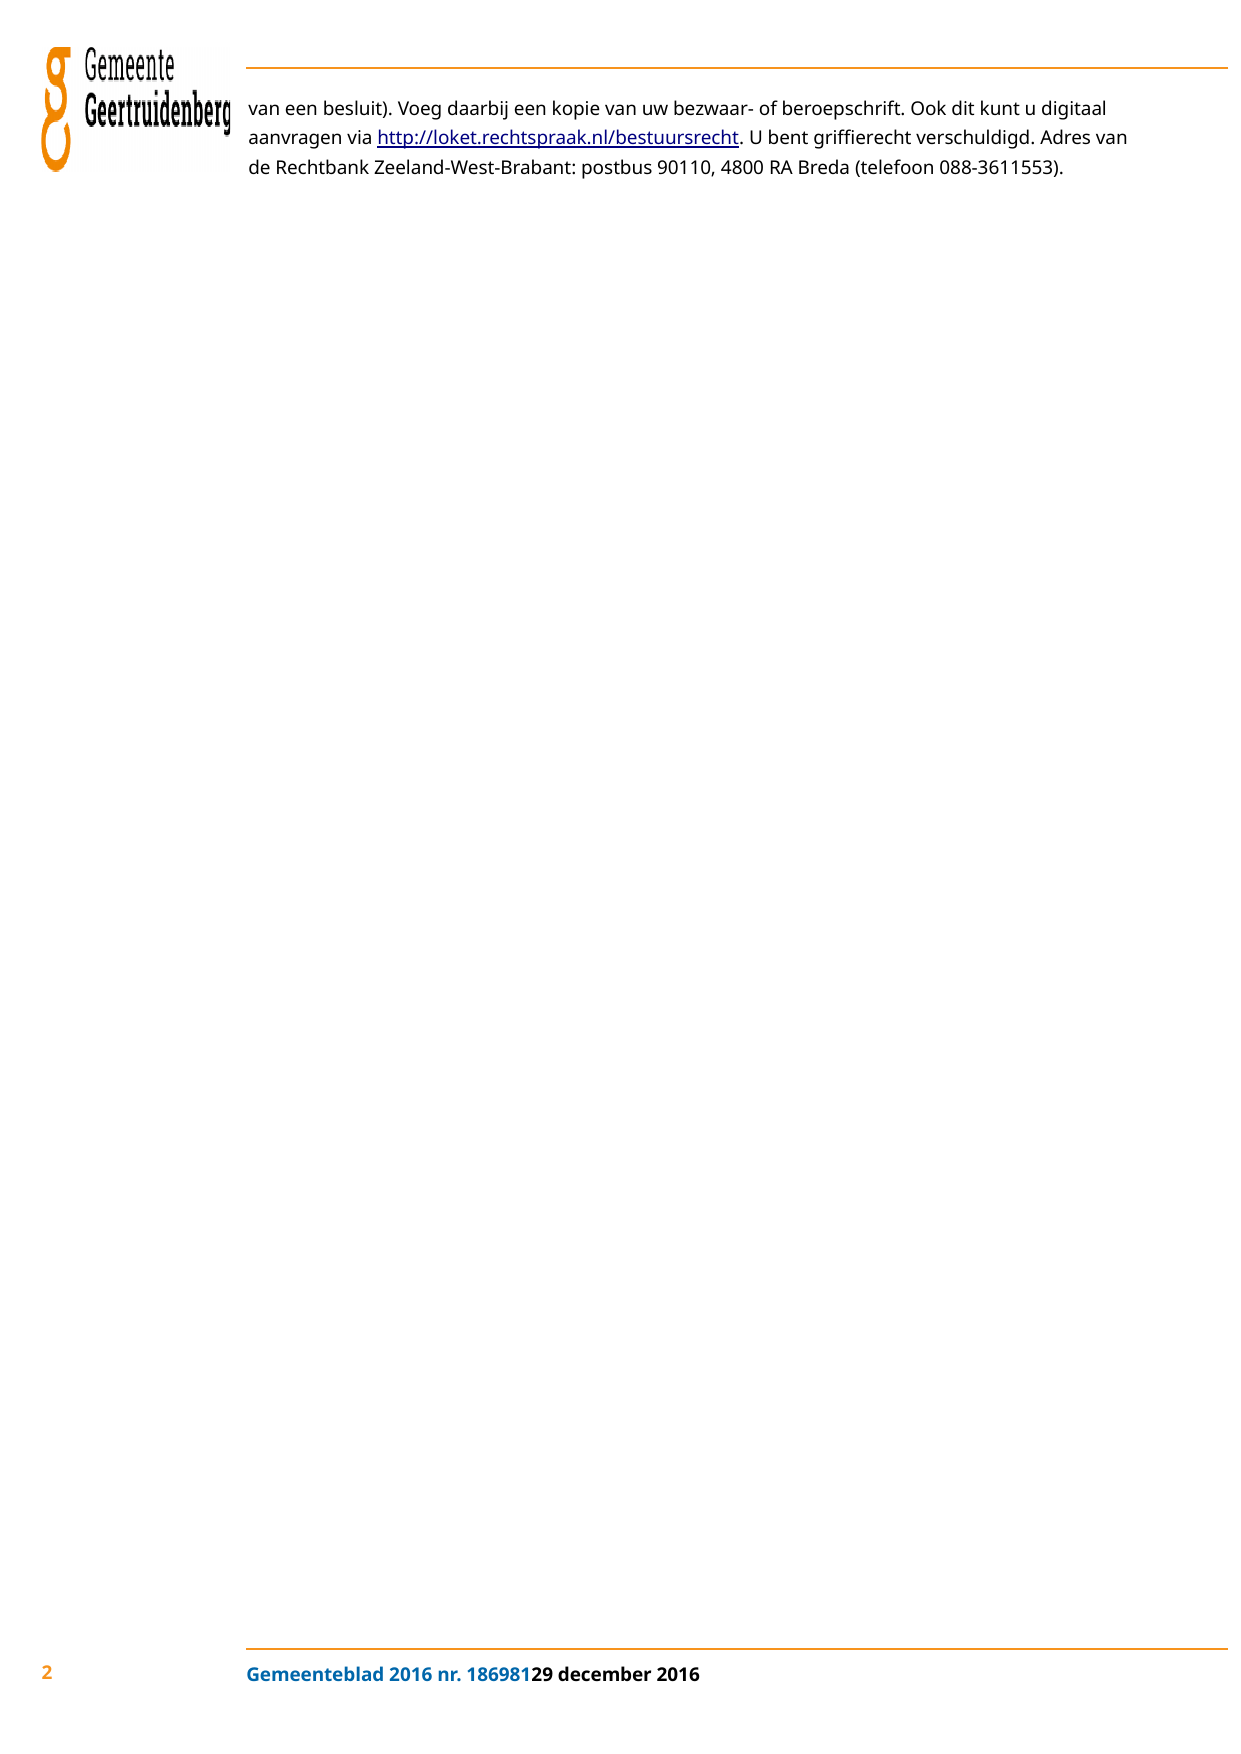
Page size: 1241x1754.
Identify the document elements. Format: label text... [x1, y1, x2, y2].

picture [41, 47, 231, 172]
text van een besluit). Voeg daarbij een kopie van uw bezwaar- of beroepschrift. Ook dit kunt u digitaal aanvragen via http://loket.rechtspraak.nl/bestuursrecht. U bent griffierecht verschuldigd. Adres van de Rechtbank Zeeland-West-Brabant: postbus 90110, 4800 RA Breda (telefoon 088-3611553). [248, 95, 1152, 180]
